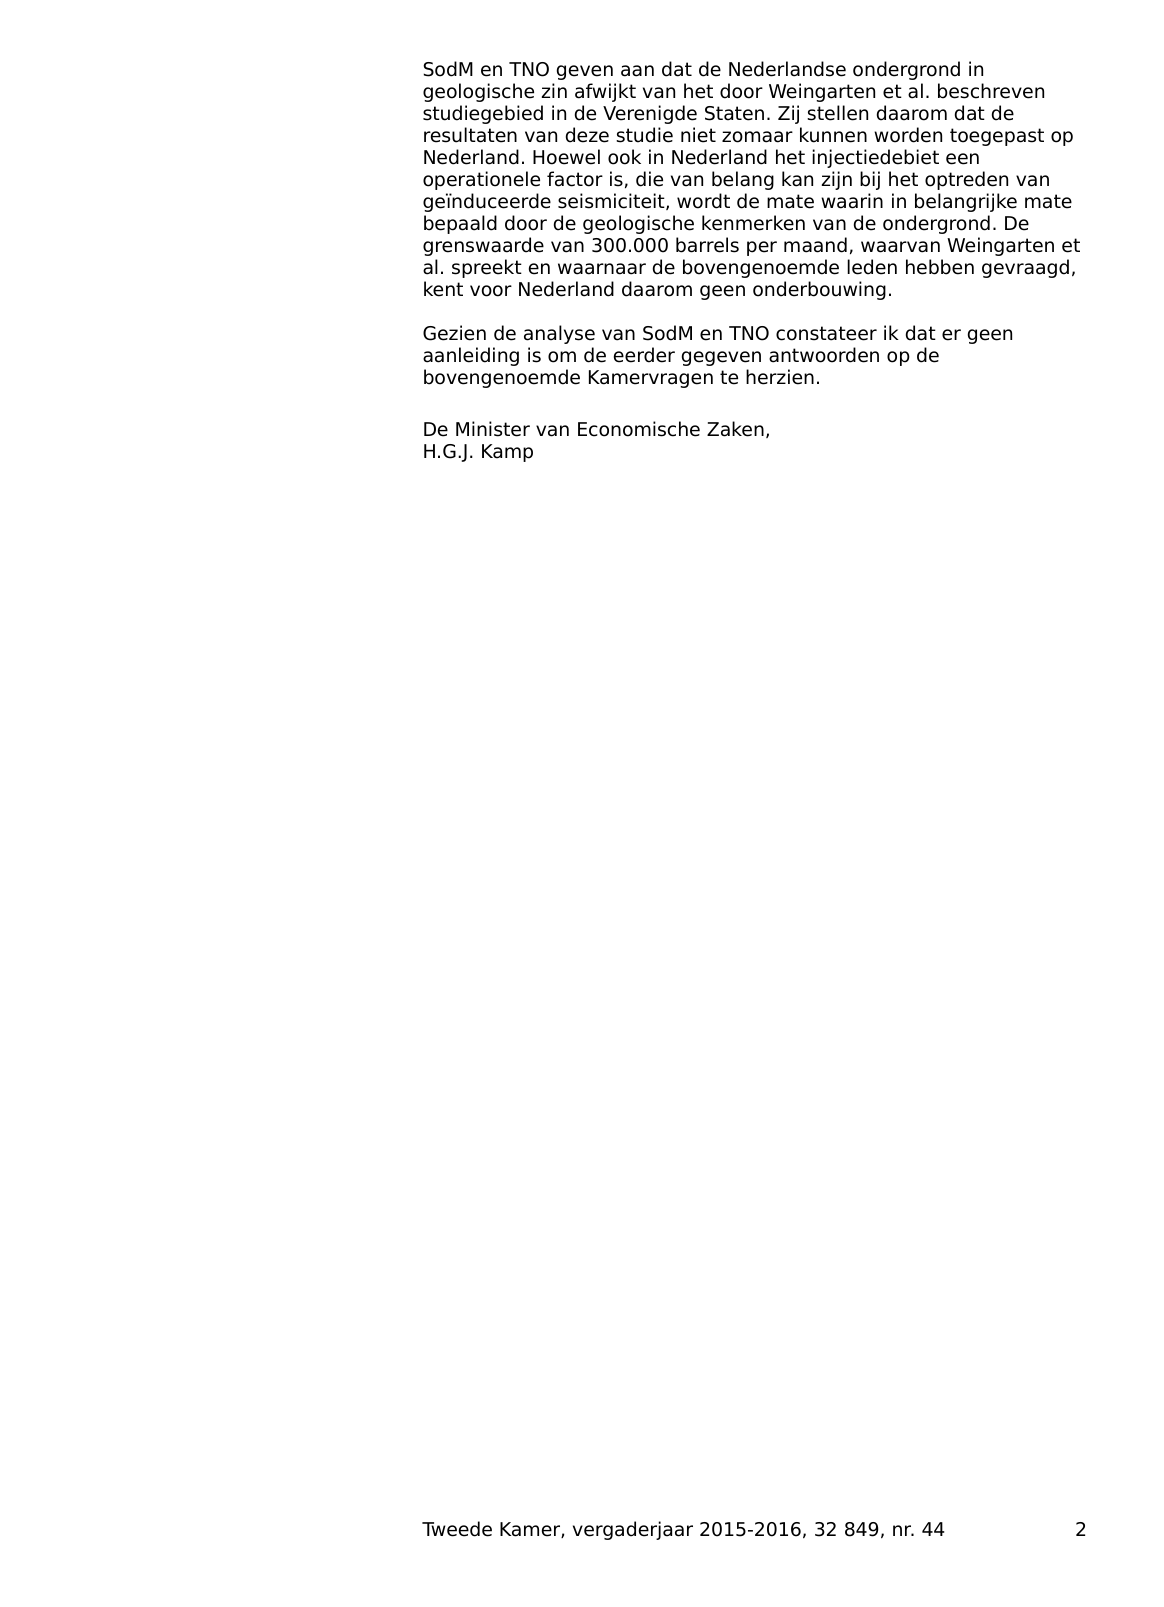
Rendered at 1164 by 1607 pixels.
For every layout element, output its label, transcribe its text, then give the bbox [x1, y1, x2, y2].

text Gezien de analyse van SodM en TNO constateer ik dat er geen aanleiding is om de eerder gegeven antwoorden op de bovengenoemde Kamervragen te herzien. [422, 323, 1087, 389]
text De Minister van Economische Zaken, H.G.J. Kamp [422, 419, 1087, 463]
text SodM en TNO geven aan dat de Nederlandse ondergrond in geologische zin afwijkt van het door Weingarten et al. beschreven studiegebied in de Verenigde Staten. Zij stellen daarom dat de resultaten van deze studie niet zomaar kunnen worden toegepast op Nederland. Hoewel ook in Nederland het injectiedebiet een operationele factor is, die van belang kan zijn bij het optreden van geïnduceerde seismiciteit, wordt de mate waarin in belangrijke mate bepaald door de geologische kenmerken van de ondergrond. De grenswaarde van 300.000 barrels per maand, waarvan Weingarten et al. spreekt en waarnaar de bovengenoemde leden hebben gevraagd, kent voor Nederland daarom geen onderbouwing. [422, 59, 1087, 301]
